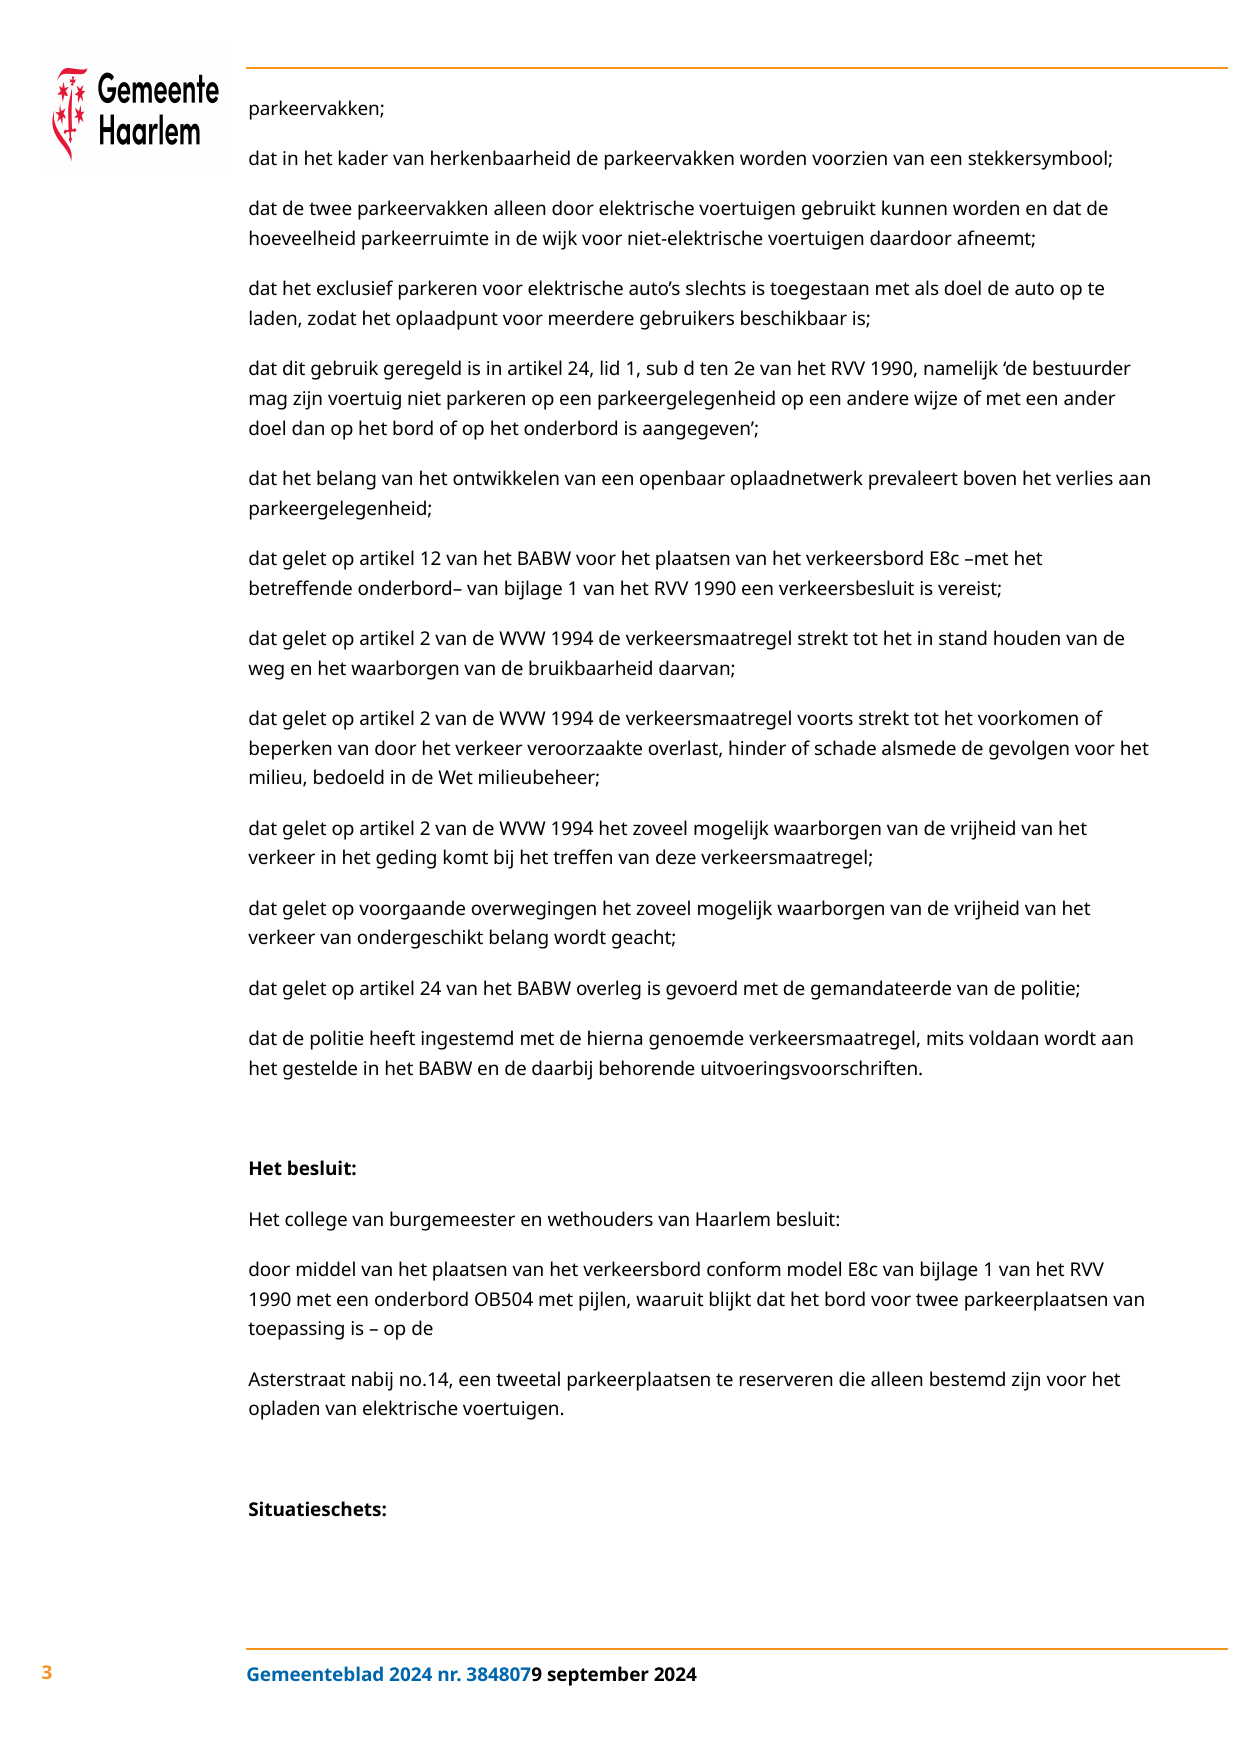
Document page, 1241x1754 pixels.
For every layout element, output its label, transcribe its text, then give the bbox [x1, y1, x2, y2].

text dat gelet op artikel 2 van de WVW 1994 de verkeersmaatregel voorts strekt tot het voorkomen of beperken van door het verkeer veroorzaakte overlast, hinder of schade alsmede de gevolgen voor het milieu, bedoeld in de Wet milieubeheer; [248, 705, 1152, 790]
picture [41, 47, 231, 172]
text dat in het kader van herkenbaarheid de parkeervakken worden voorzien van een stekkersymbool; [248, 145, 1152, 171]
text dat gelet op artikel 2 van de WVW 1994 het zoveel mogelijk waarborgen van de vrijheid van het verkeer in het geding komt bij het treffen van deze verkeersmaatregel; [248, 815, 1152, 870]
text dat de politie heeft ingestemd met de hierna genoemde verkeersmaatregel, mits voldaan wordt aan het gestelde in het BABW en de daarbij behorende uitvoeringsvoorschriften. [248, 1025, 1152, 1081]
text Situatieschets: [248, 1496, 1152, 1522]
text Het college van burgemeester en wethouders van Haarlem besluit: [248, 1206, 1152, 1232]
text dat de twee parkeervakken alleen door elektrische voertuigen gebruikt kunnen worden en dat de hoeveelheid parkeerruimte in de wijk voor niet-elektrische voertuigen daardoor afneemt; [248, 196, 1152, 251]
text dat het exclusief parkeren voor elektrische auto’s slechts is toegestaan met als doel de auto op te laden, zodat het oplaadpunt voor meerdere gebruikers beschikbaar is; [248, 276, 1152, 331]
text dat gelet op voorgaande overwegingen het zoveel mogelijk waarborgen van de vrijheid van het verkeer van ondergeschikt belang wordt geacht; [248, 895, 1152, 950]
text dat dit gebruik geregeld is in artikel 24, lid 1, sub d ten 2e van het RVV 1990, namelijk ‘de bestuurder mag zijn voertuig niet parkeren op een parkeergelegenheid op een andere wijze of met een ander doel dan op het bord of op het onderbord is aangegeven’; [248, 356, 1152, 441]
text dat gelet op artikel 12 van het BABW voor het plaatsen van het verkeersbord E8c –met het betreffende onderbord– van bijlage 1 van het RVV 1990 een verkeersbesluit is vereist; [248, 545, 1152, 601]
text door middel van het plaatsen van het verkeersbord conform model E8c van bijlage 1 van het RVV 1990 met een onderbord OB504 met pijlen, waaruit blijkt dat het bord voor twee parkeerplaatsen van toepassing is – op de [248, 1256, 1152, 1341]
text dat het belang van het ontwikkelen van een openbaar oplaadnetwerk prevaleert boven het verlies aan parkeergelegenheid; [248, 465, 1152, 521]
text dat gelet op artikel 2 van de WVW 1994 de verkeersmaatregel strekt tot het in stand houden van de weg en het waarborgen van de bruikbaarheid daarvan; [248, 625, 1152, 681]
text Asterstraat nabij no.14, een tweetal parkeerplaatsen te reserveren die alleen bestemd zijn voor het opladen van elektrische voertuigen. [248, 1366, 1152, 1421]
text Het besluit: [248, 1156, 1152, 1181]
text dat gelet op artikel 24 van het BABW overleg is gevoerd met de gemandateerde van de politie; [248, 975, 1152, 1001]
text parkeervakken; [248, 95, 1152, 121]
